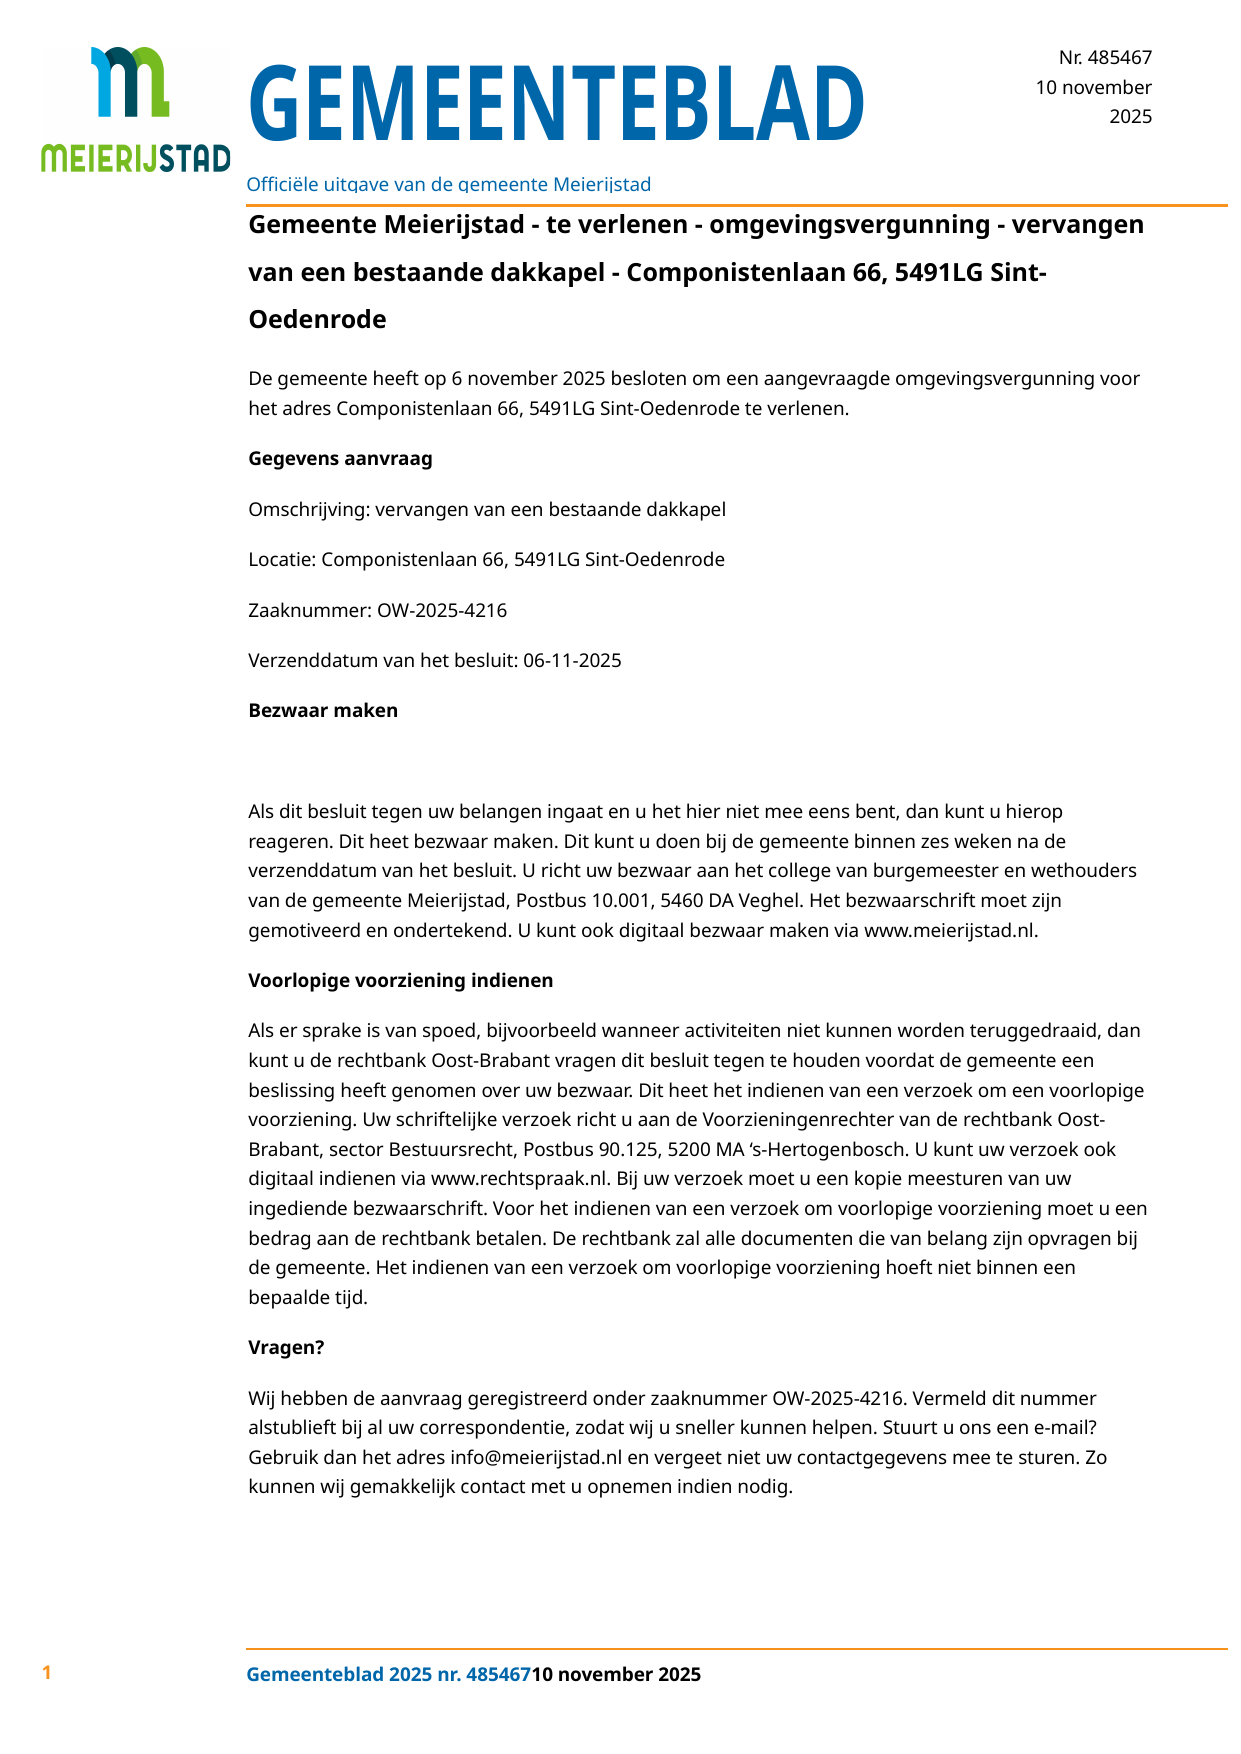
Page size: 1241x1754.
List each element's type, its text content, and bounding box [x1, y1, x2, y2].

text Verzenddatum van het besluit: 06-11-2025 [248, 647, 1152, 673]
picture [41, 47, 231, 172]
text De gemeente heeft op 6 november 2025 besloten om een aangevraagde omgevingsvergunning voor het adres Componistenlaan 66, 5491LG Sint-Oedenrode te verlenen. [248, 366, 1152, 421]
text Voorlopige voorziening indienen [248, 967, 1152, 993]
text Wij hebben de aanvraag geregistreerd onder zaaknummer OW-2025-4216. Vermeld dit nummer alstublieft bij al uw correspondentie, zodat wij u sneller kunnen helpen. Stuurt u ons een e-mail? Gebruik dan het adres info@meierijstad.nl en vergeet niet uw contactgegevens mee te sturen. Zo kunnen wij gemakkelijk contact met u opnemen indien nodig. [248, 1385, 1152, 1499]
text Als dit besluit tegen uw belangen ingaat en u het hier niet mee eens bent, dan kunt u hierop reageren. Dit heet bezwaar maken. Dit kunt u doen bij de gemeente binnen zes weken na de verzenddatum van het besluit. U richt uw bezwaar aan het college van burgemeester en wethouders van de gemeente Meierijstad, Postbus 10.001, 5460 DA Veghel. Het bezwaarschrift moet zijn gemotiveerd en ondertekend. U kunt ook digitaal bezwaar maken via www.meierijstad.nl. [248, 798, 1152, 942]
text Gemeente Meierijstad - te verlenen - omgevingsvergunning - vervangen van een bestaande dakkapel - Componistenlaan 66, 5491LG Sint-Oedenrode [248, 207, 1152, 336]
text Locatie: Componistenlaan 66, 5491LG Sint-Oedenrode [248, 546, 1152, 572]
text Als er sprake is van spoed, bijvoorbeeld wanneer activiteiten niet kunnen worden teruggedraaid, dan kunt u de rechtbank Oost-Brabant vragen dit besluit tegen te houden voordat de gemeente een beslissing heeft genomen over uw bezwaar. Dit heet het indienen van een verzoek om een voorlopige voorziening. Uw schriftelijke verzoek richt u aan de Voorzieningenrechter van de rechtbank Oost-Brabant, sector Bestuursrecht, Postbus 90.125, 5200 MA ‘s-Hertogenbosch. U kunt uw verzoek ook digitaal indienen via www.rechtspraak.nl. Bij uw verzoek moet u een kopie meesturen van uw ingediende bezwaarschrift. Voor het indienen van een verzoek om voorlopige voorziening moet u een bedrag aan de rechtbank betalen. De rechtbank zal alle documenten die van belang zijn opvragen bij de gemeente. Het indienen van een verzoek om voorlopige voorziening hoeft niet binnen een bepaalde tijd. [248, 1018, 1152, 1309]
text Zaaknummer: OW-2025-4216 [248, 597, 1152, 622]
text Vragen? [248, 1334, 1152, 1360]
text Omschrijving: vervangen van een bestaande dakkapel [248, 496, 1152, 522]
text Gegevens aanvraag [248, 446, 1152, 471]
text Bezwaar maken [248, 698, 1152, 723]
